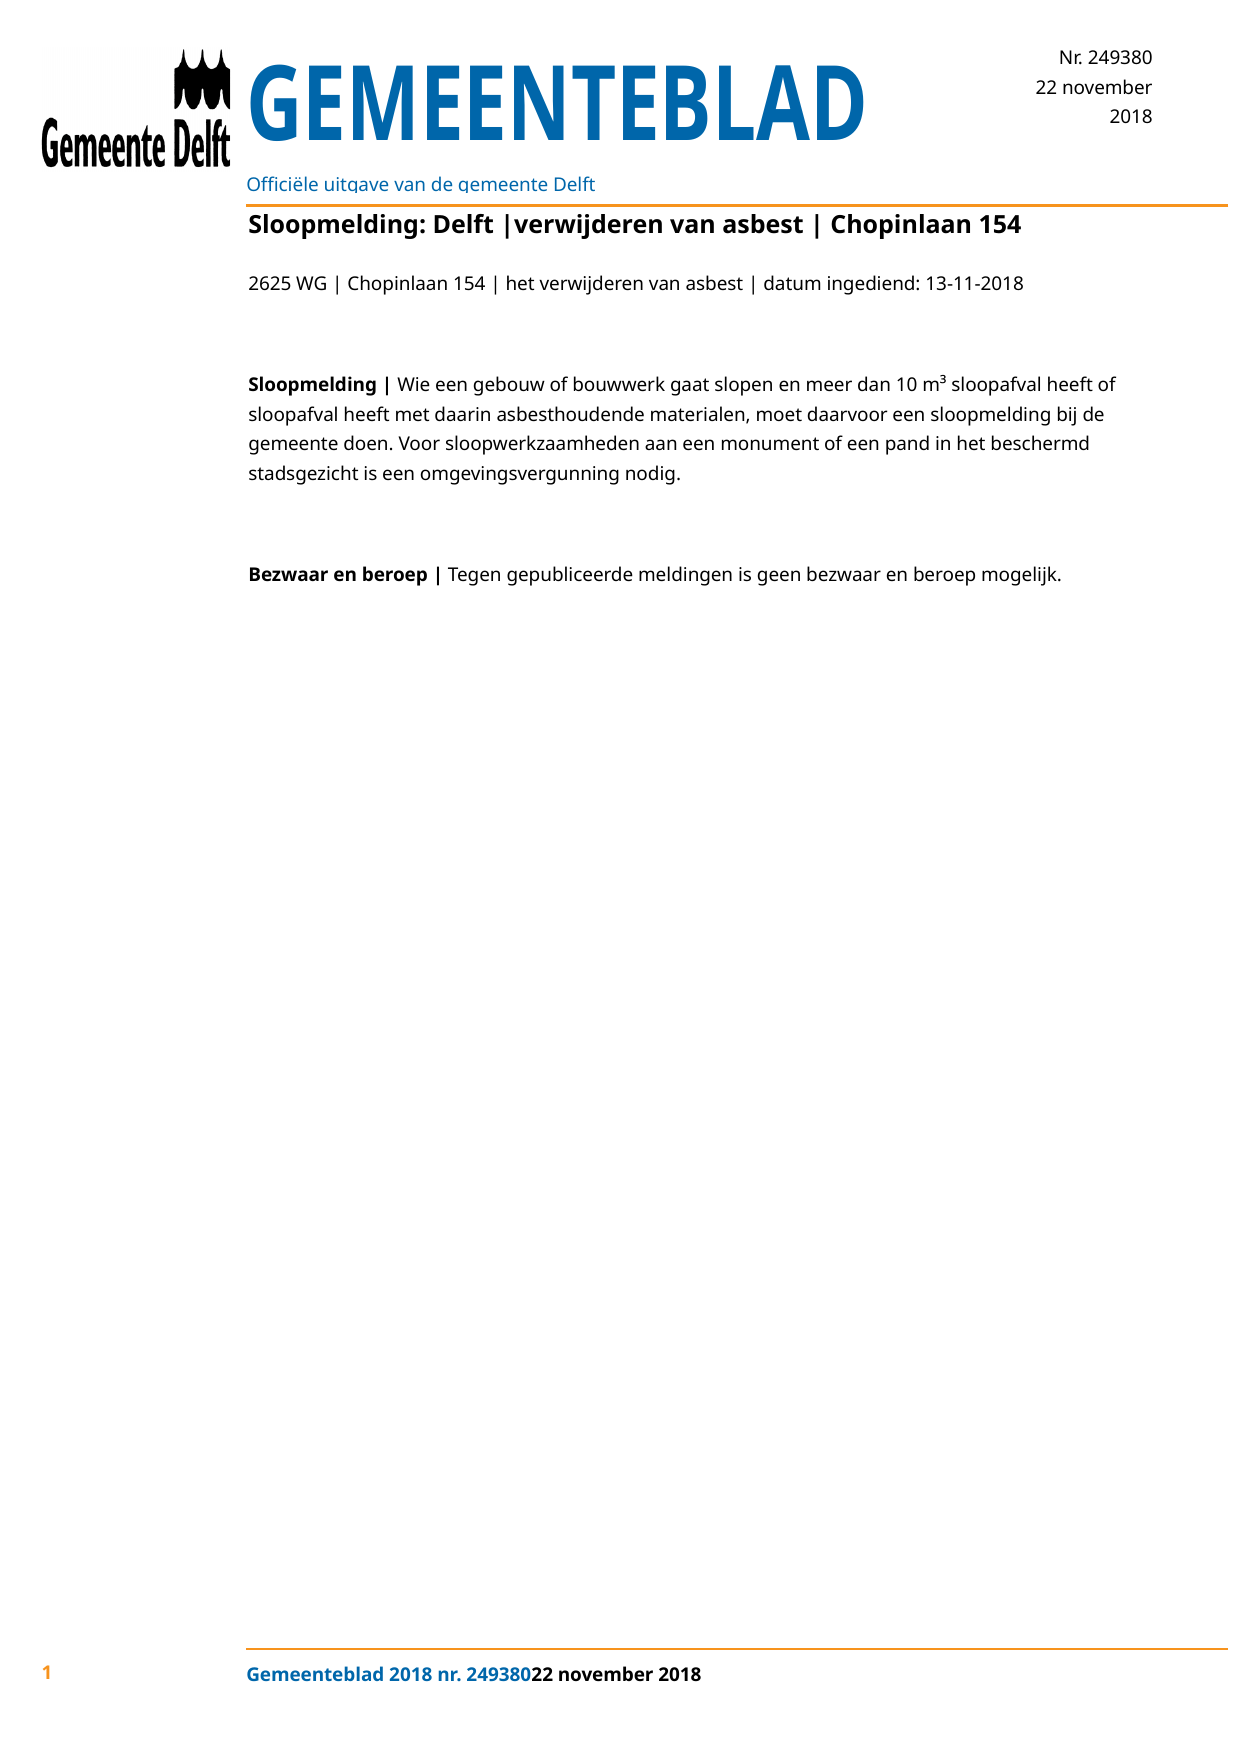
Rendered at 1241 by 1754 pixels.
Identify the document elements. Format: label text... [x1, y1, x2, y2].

text Bezwaar en beroep | Tegen gepubliceerde meldingen is geen bezwaar en beroep mogelijk. [248, 561, 1152, 586]
picture [41, 47, 231, 172]
text 2625 WG | Chopinlaan 154 | het verwijderen van asbest | datum ingediend: 13-11-2018 [248, 270, 1152, 296]
text Sloopmelding: Delft |verwijderen van asbest | Chopinlaan 154 [248, 207, 1152, 241]
text Sloopmelding | Wie een gebouw of bouwwerk gaat slopen en meer dan 10 m³ sloopafval heeft of sloopafval heeft met daarin asbesthoudende materialen, moet daarvoor een sloopmelding bij de gemeente doen. Voor sloopwerkzaamheden aan een monument of een pand in het beschermd stadsgezicht is een omgevingsvergunning nodig. [248, 371, 1152, 486]
